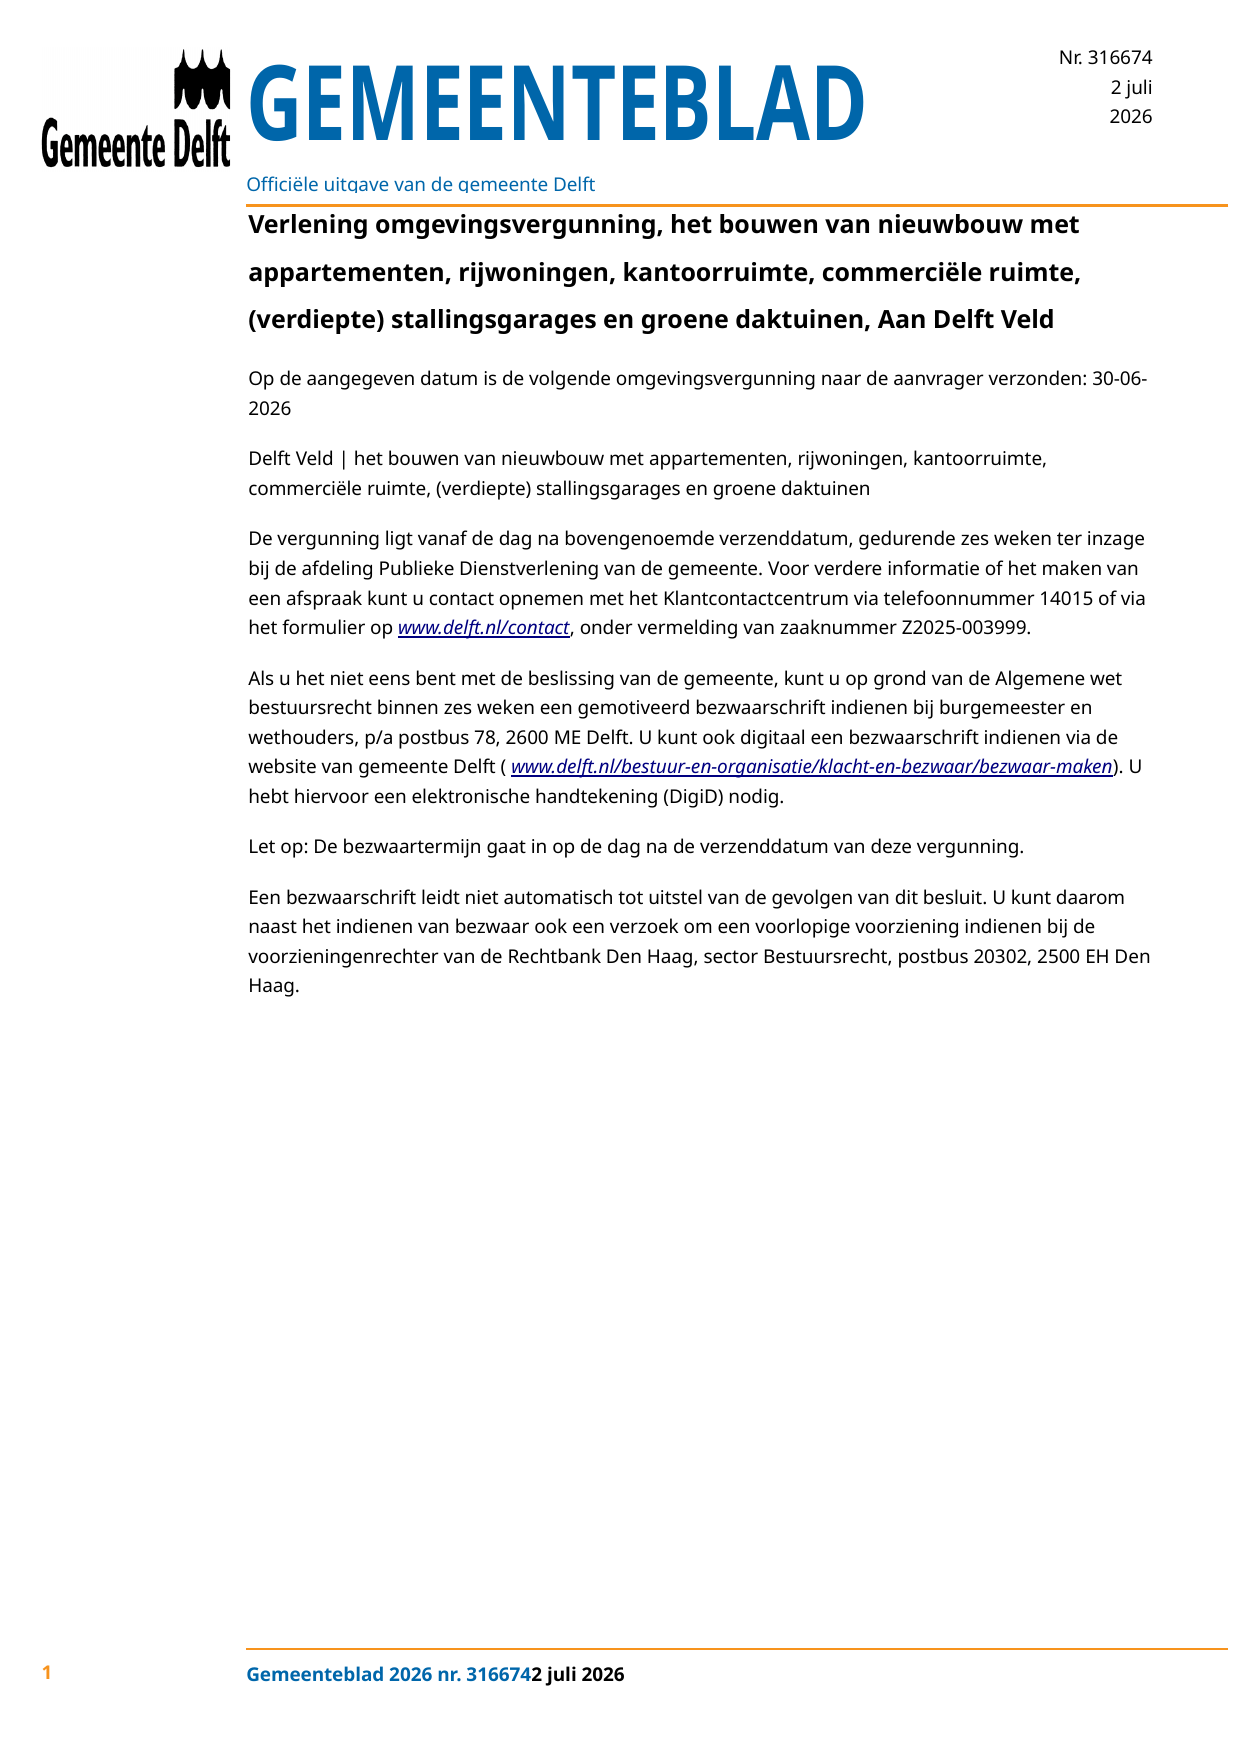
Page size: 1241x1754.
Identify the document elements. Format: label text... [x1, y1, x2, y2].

text De vergunning ligt vanaf de dag na bovengenoemde verzenddatum, gedurende zes weken ter inzage bij de afdeling Publieke Dienstverlening van de gemeente. Voor verdere informatie of het maken van een afspraak kunt u contact opnemen met het Klantcontactcentrum via telefoonnummer 14015 of via het formulier op www.delft.nl/contact, onder vermelding van zaaknummer Z2025-003999. [248, 526, 1152, 640]
text Delft Veld | het bouwen van nieuwbouw met appartementen, rijwoningen, kantoorruimte, commerciële ruimte, (verdiepte) stallingsgarages en groene daktuinen [248, 446, 1152, 501]
text Als u het niet eens bent met de beslissing van de gemeente, kunt u op grond van de Algemene wet bestuursrecht binnen zes weken een gemotiveerd bezwaarschrift indienen bij burgemeester en wethouders, p/a postbus 78, 2600 ME Delft. U kunt ook digitaal een bezwaarschrift indienen via de website van gemeente Delft ( www.delft.nl/bestuur-en-organisatie/klacht-en-bezwaar/bezwaar-maken). U hebt hiervoor een elektronische handtekening (DigiD) nodig. [248, 665, 1152, 809]
picture [41, 47, 231, 172]
text Let op: De bezwaartermijn gaat in op de dag na de verzenddatum van deze vergunning. [248, 833, 1152, 859]
text Een bezwaarschrift leidt niet automatisch tot uitstel van de gevolgen van dit besluit. U kunt daarom naast het indienen van bezwaar ook een verzoek om een voorlopige voorziening indienen bij de voorzieningenrechter van de Rechtbank Den Haag, sector Bestuursrecht, postbus 20302, 2500 EH Den Haag. [248, 884, 1152, 998]
text Op de aangegeven datum is de volgende omgevingsvergunning naar de aanvrager verzonden: 30-06-2026 [248, 366, 1152, 421]
text Verlening omgevingsvergunning, het bouwen van nieuwbouw met appartementen, rijwoningen, kantoorruimte, commerciële ruimte, (verdiepte) stallingsgarages en groene daktuinen, Aan Delft Veld [248, 207, 1152, 336]
